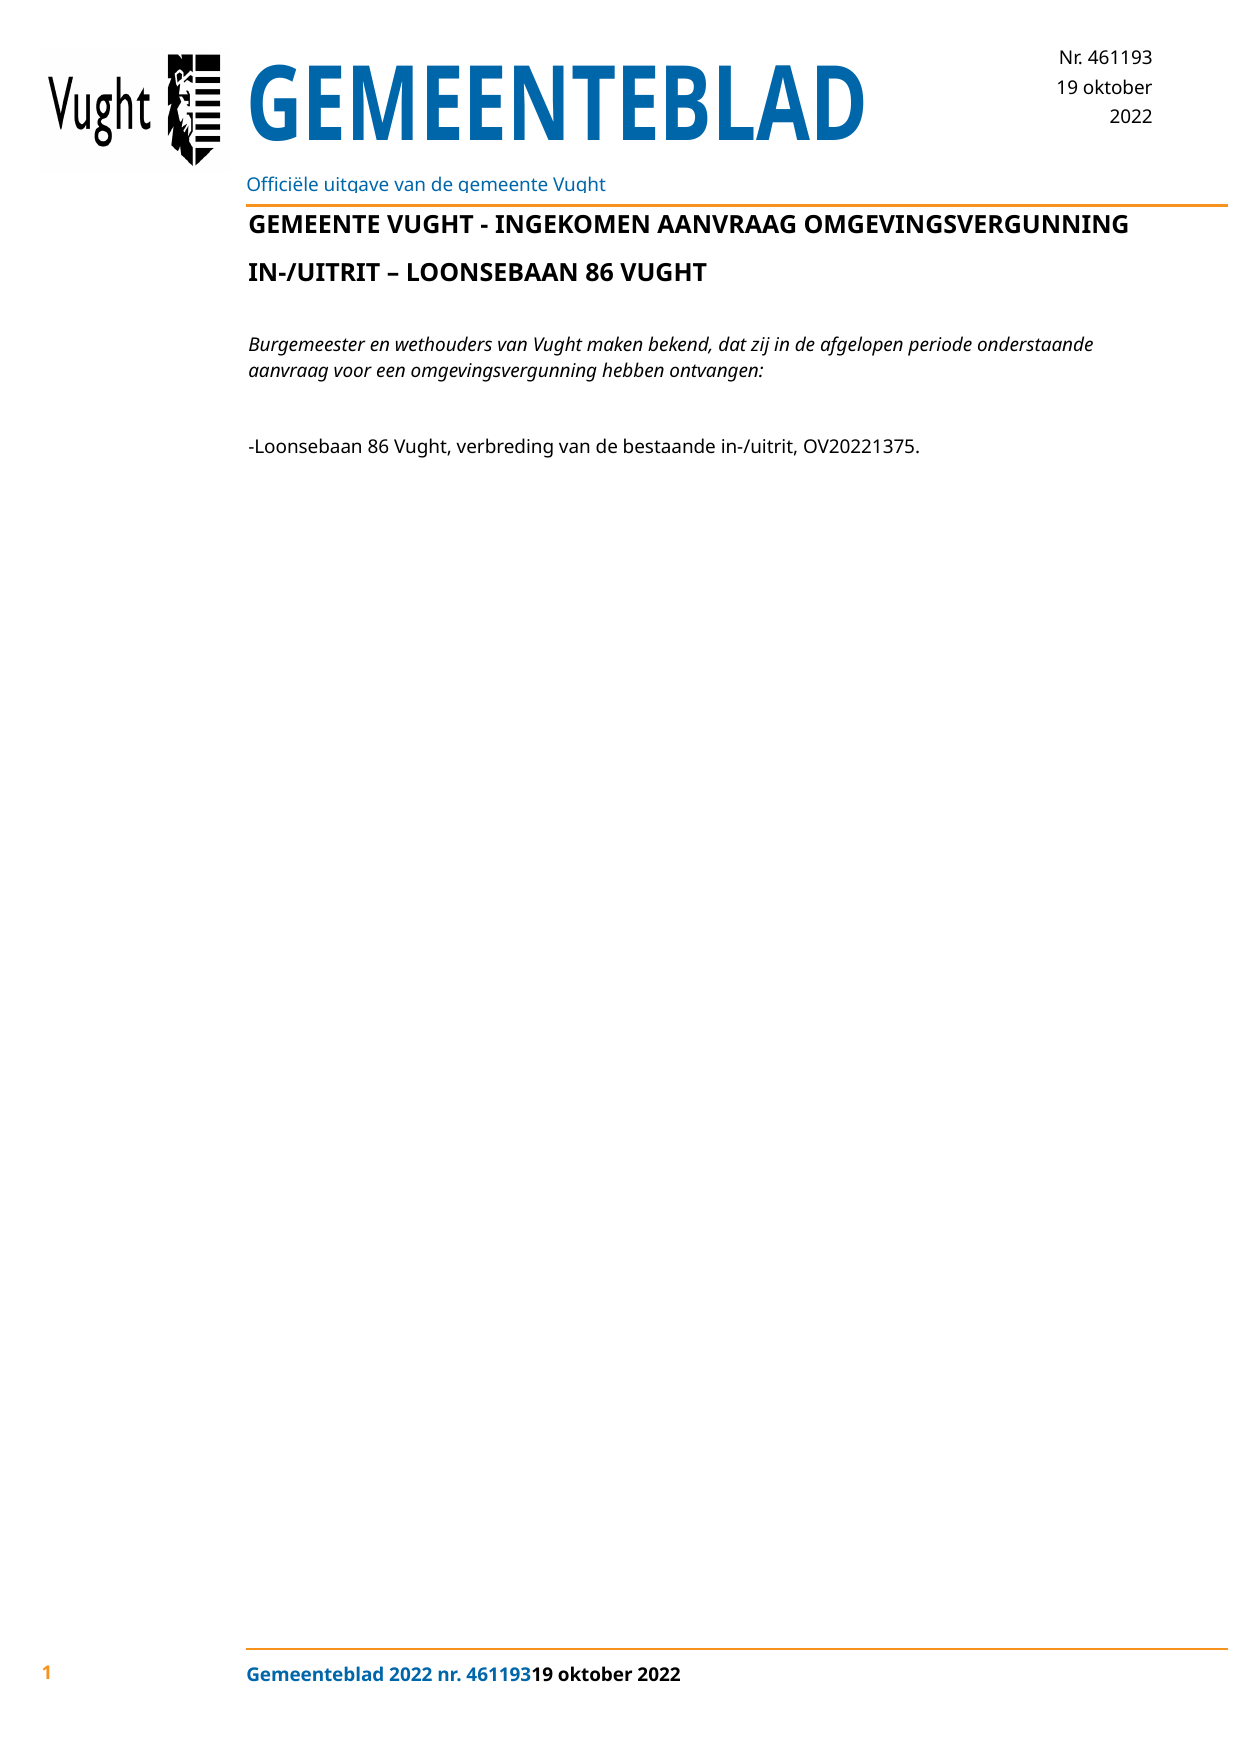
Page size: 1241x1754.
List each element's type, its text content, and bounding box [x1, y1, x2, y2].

text Burgemeester en wethouders van Vught maken bekend, dat zij in de afgelopen periode onderstaande aanvraag voor een omgevingsvergunning hebben ontvangen: [248, 331, 1152, 383]
text GEMEENTE VUGHT - INGEKOMEN AANVRAAG OMGEVINGSVERGUNNING IN-/UITRIT – LOONSEBAAN 86 VUGHT [248, 207, 1152, 288]
picture [41, 47, 231, 172]
text -Loonsebaan 86 Vught, verbreding van de bestaande in-/uitrit, OV20221375. [248, 433, 1152, 459]
